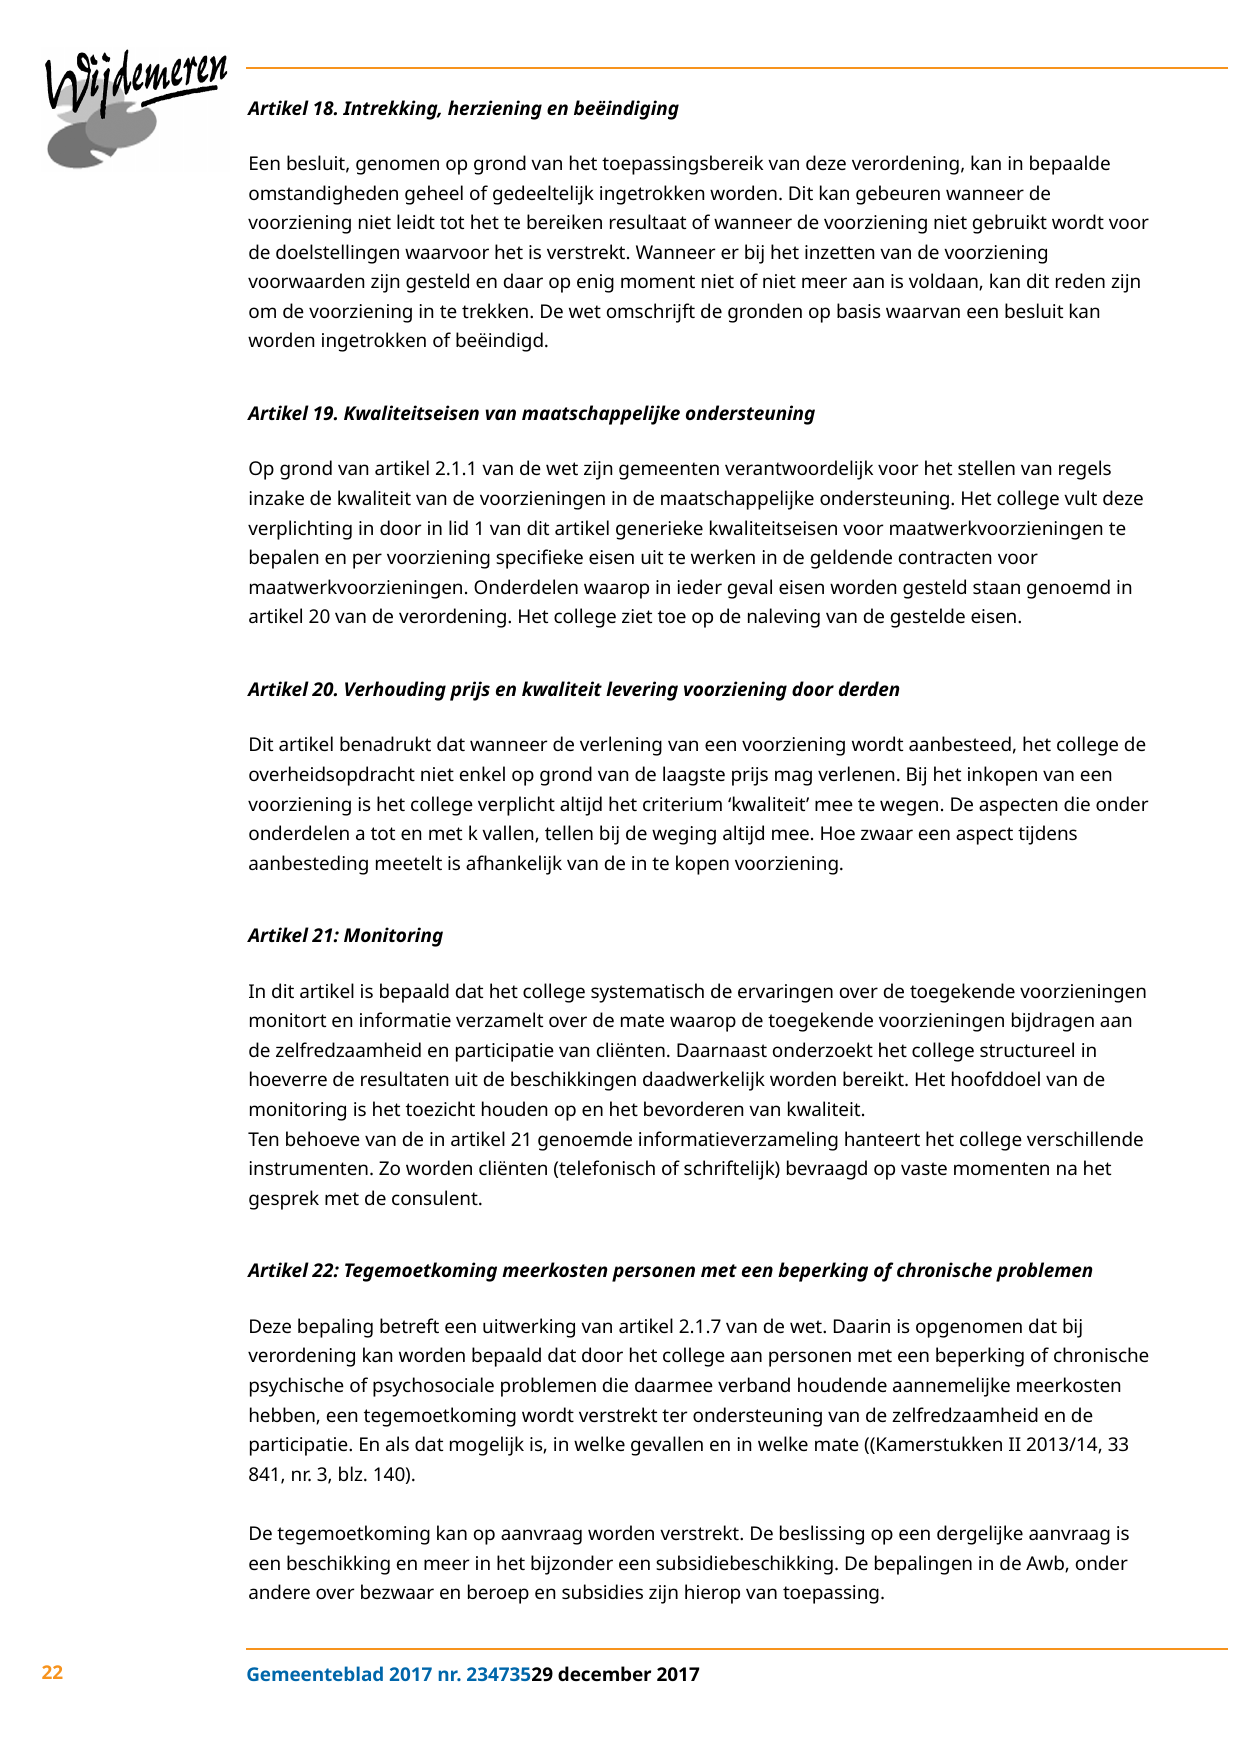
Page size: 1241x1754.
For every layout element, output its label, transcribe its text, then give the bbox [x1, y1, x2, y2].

text In dit artikel is bepaald dat het college systematisch de ervaringen over de toegekende voorzieningen monitort en informatie verzamelt over de mate waarop de toegekende voorzieningen bijdragen aan de zelfredzaamheid en participatie van cliënten. Daarnaast onderzoekt het college structureel in hoeverre de resultaten uit de beschikkingen daadwerkelijk worden bereikt. Het hoofddoel van de monitoring is het toezicht houden op en het bevorderen van kwaliteit. [248, 978, 1152, 1122]
text Artikel 18. Intrekking, herziening en beëindiging [248, 95, 1152, 121]
text Artikel 22: Tegemoetkoming meerkosten personen met een beperking of chronische problemen [248, 1258, 1152, 1283]
text Artikel 21: Monitoring [248, 923, 1152, 948]
text Deze bepaling betreft een uitwerking van artikel 2.1.7 van de wet. Daarin is opgenomen dat bij verordening kan worden bepaald dat door het college aan personen met een beperking of chronische psychische of psychosociale problemen die daarmee verband houdende aannemelijke meerkosten hebben, een tegemoetkoming wordt verstrekt ter ondersteuning van de zelfredzaamheid en de participatie. En als dat mogelijk is, in welke gevallen en in welke mate ((Kamerstukken II 2013/14, 33 841, nr. 3, blz. 140). [248, 1313, 1152, 1487]
text Een besluit, genomen op grond van het toepassingsbereik van deze verordening, kan in bepaalde omstandigheden geheel of gedeeltelijk ingetrokken worden. Dit kan gebeuren wanneer de voorziening niet leidt tot het te bereiken resultaat of wanneer de voorziening niet gebruikt wordt voor de doelstellingen waarvoor het is verstrekt. Wanneer er bij het inzetten van de voorziening voorwaarden zijn gesteld en daar op enig moment niet of niet meer aan is voldaan, kan dit reden zijn om de voorziening in te trekken. De wet omschrijft de gronden op basis waarvan een besluit kan worden ingetrokken of beëindigd. [248, 150, 1152, 353]
text Ten behoeve van de in artikel 21 genoemde informatieverzameling hanteert het college verschillende instrumenten. Zo worden cliënten (telefonisch of schriftelijk) bevraagd op vaste momenten na het gesprek met de consulent. [248, 1126, 1152, 1211]
text Dit artikel benadrukt dat wanneer de verlening van een voorziening wordt aanbesteed, het college de overheidsopdracht niet enkel op grond van de laagste prijs mag verlenen. Bij het inkopen van een voorziening is het college verplicht altijd het criterium ‘kwaliteit’ mee te wegen. De aspecten die onder onderdelen a tot en met k vallen, tellen bij de weging altijd mee. Hoe zwaar een aspect tijdens aanbesteding meetelt is afhankelijk van de in te kopen voorziening. [248, 732, 1152, 876]
text Artikel 19. Kwaliteitseisen van maatschappelijke ondersteuning [248, 400, 1152, 426]
text De tegemoetkoming kan op aanvraag worden verstrekt. De beslissing op een dergelijke aanvraag is een beschikking en meer in het bijzonder een subsidiebeschikking. De bepalingen in de Awb, onder andere over bezwaar en beroep en subsidies zijn hierop van toepassing. [248, 1520, 1152, 1605]
text Artikel 20. Verhouding prijs en kwaliteit levering voorziening door derden [248, 676, 1152, 702]
text Op grond van artikel 2.1.1 van de wet zijn gemeenten verantwoordelijk voor het stellen van regels inzake de kwaliteit van de voorzieningen in de maatschappelijke ondersteuning. Het college vult deze verplichting in door in lid 1 van dit artikel generieke kwaliteitseisen voor maatwerkvoorzieningen te bepalen en per voorziening specifieke eisen uit te werken in de geldende contracten voor maatwerkvoorzieningen. Onderdelen waarop in ieder geval eisen worden gesteld staan genoemd in artikel 20 van de verordening. Het college ziet toe op de naleving van de gestelde eisen. [248, 456, 1152, 629]
picture [41, 47, 231, 172]
